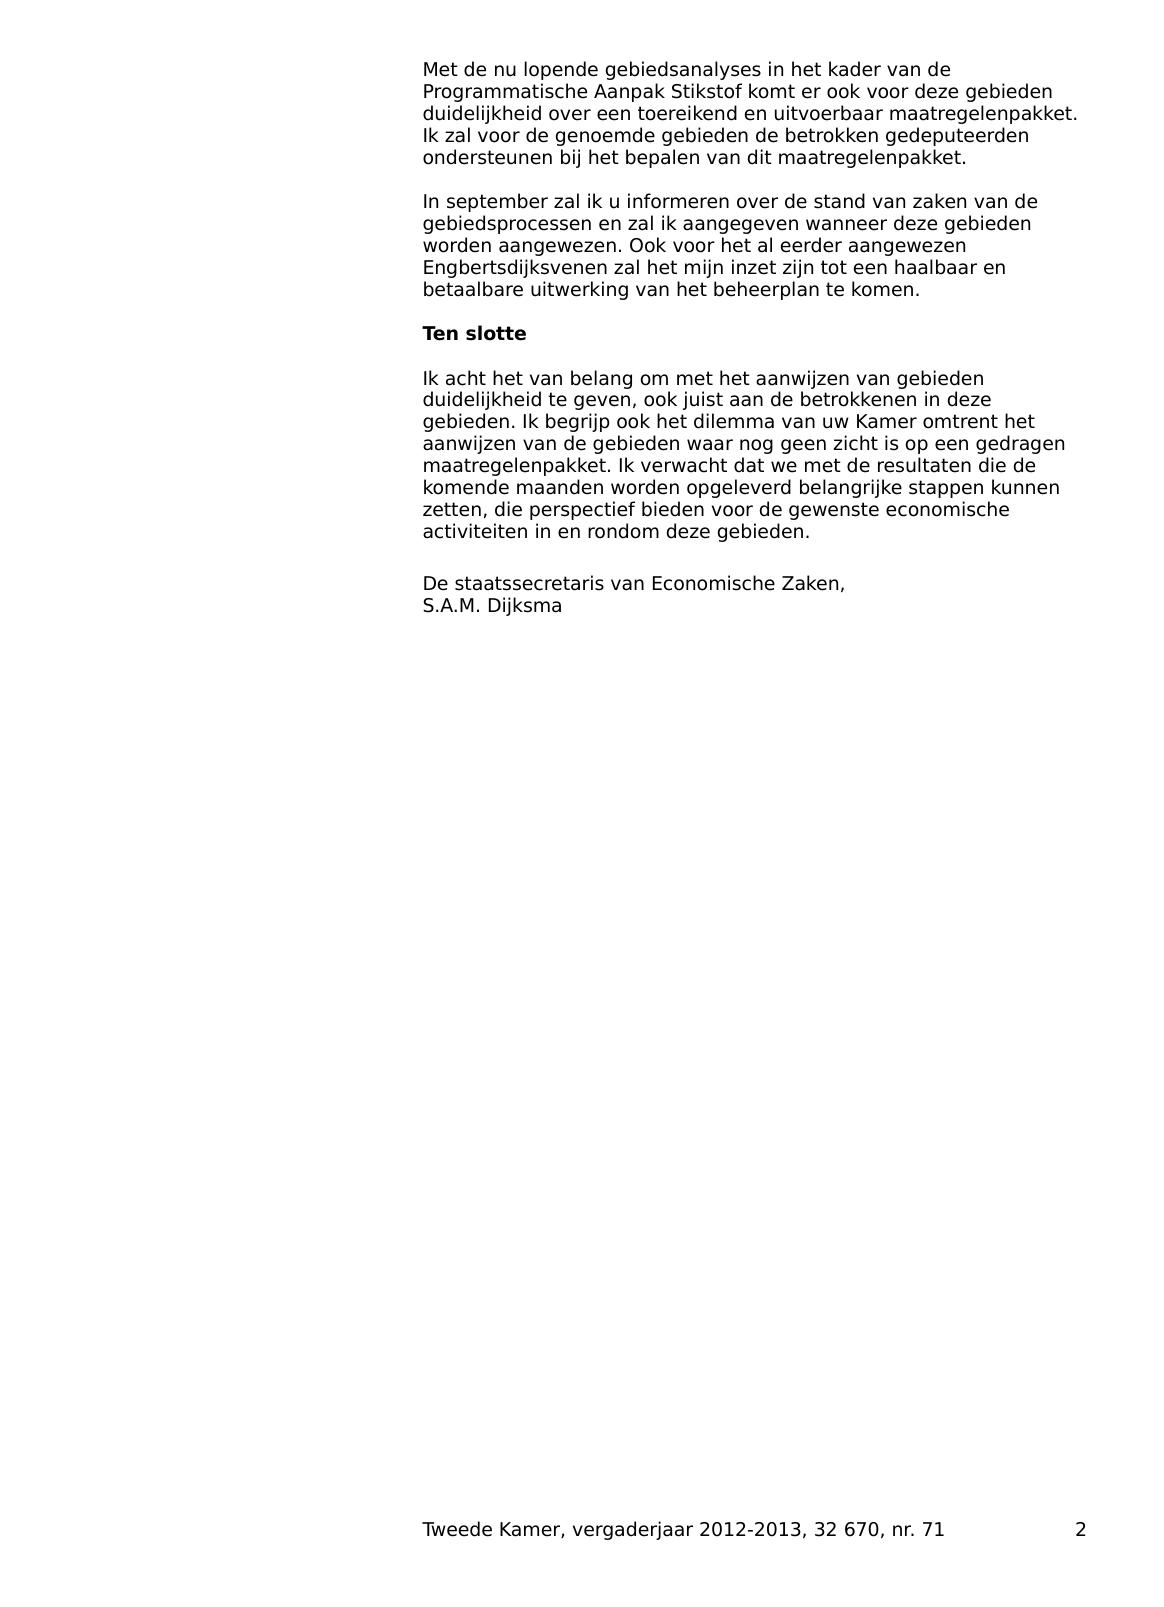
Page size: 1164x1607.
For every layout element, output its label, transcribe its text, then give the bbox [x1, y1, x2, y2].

subtitle Ten slotte [422, 323, 1087, 345]
text Ik acht het van belang om met het aanwijzen van gebieden duidelijkheid te geven, ook juist aan de betrokkenen in deze gebieden. Ik begrijp ook het dilemma van uw Kamer omtrent het aanwijzen van de gebieden waar nog geen zicht is op een gedragen maatregelenpakket. Ik verwacht dat we met de resultaten die de komende maanden worden opgeleverd belangrijke stappen kunnen zetten, die perspectief bieden voor de gewenste economische activiteiten in en rondom deze gebieden. [422, 367, 1087, 543]
text In september zal ik u informeren over de stand van zaken van de gebiedsprocessen en zal ik aangegeven wanneer deze gebieden worden aangewezen. Ook voor het al eerder aangewezen Engbertsdijksvenen zal het mijn inzet zijn tot een haalbaar en betaalbare uitwerking van het beheerplan te komen. [422, 191, 1087, 301]
text Met de nu lopende gebiedsanalyses in het kader van de Programmatische Aanpak Stikstof komt er ook voor deze gebieden duidelijkheid over een toereikend en uitvoerbaar maatregelenpakket. Ik zal voor de genoemde gebieden de betrokken gedeputeerden ondersteunen bij het bepalen van dit maatregelenpakket. [422, 59, 1087, 169]
text De staatssecretaris van Economische Zaken, S.A.M. Dijksma [422, 573, 1087, 617]
